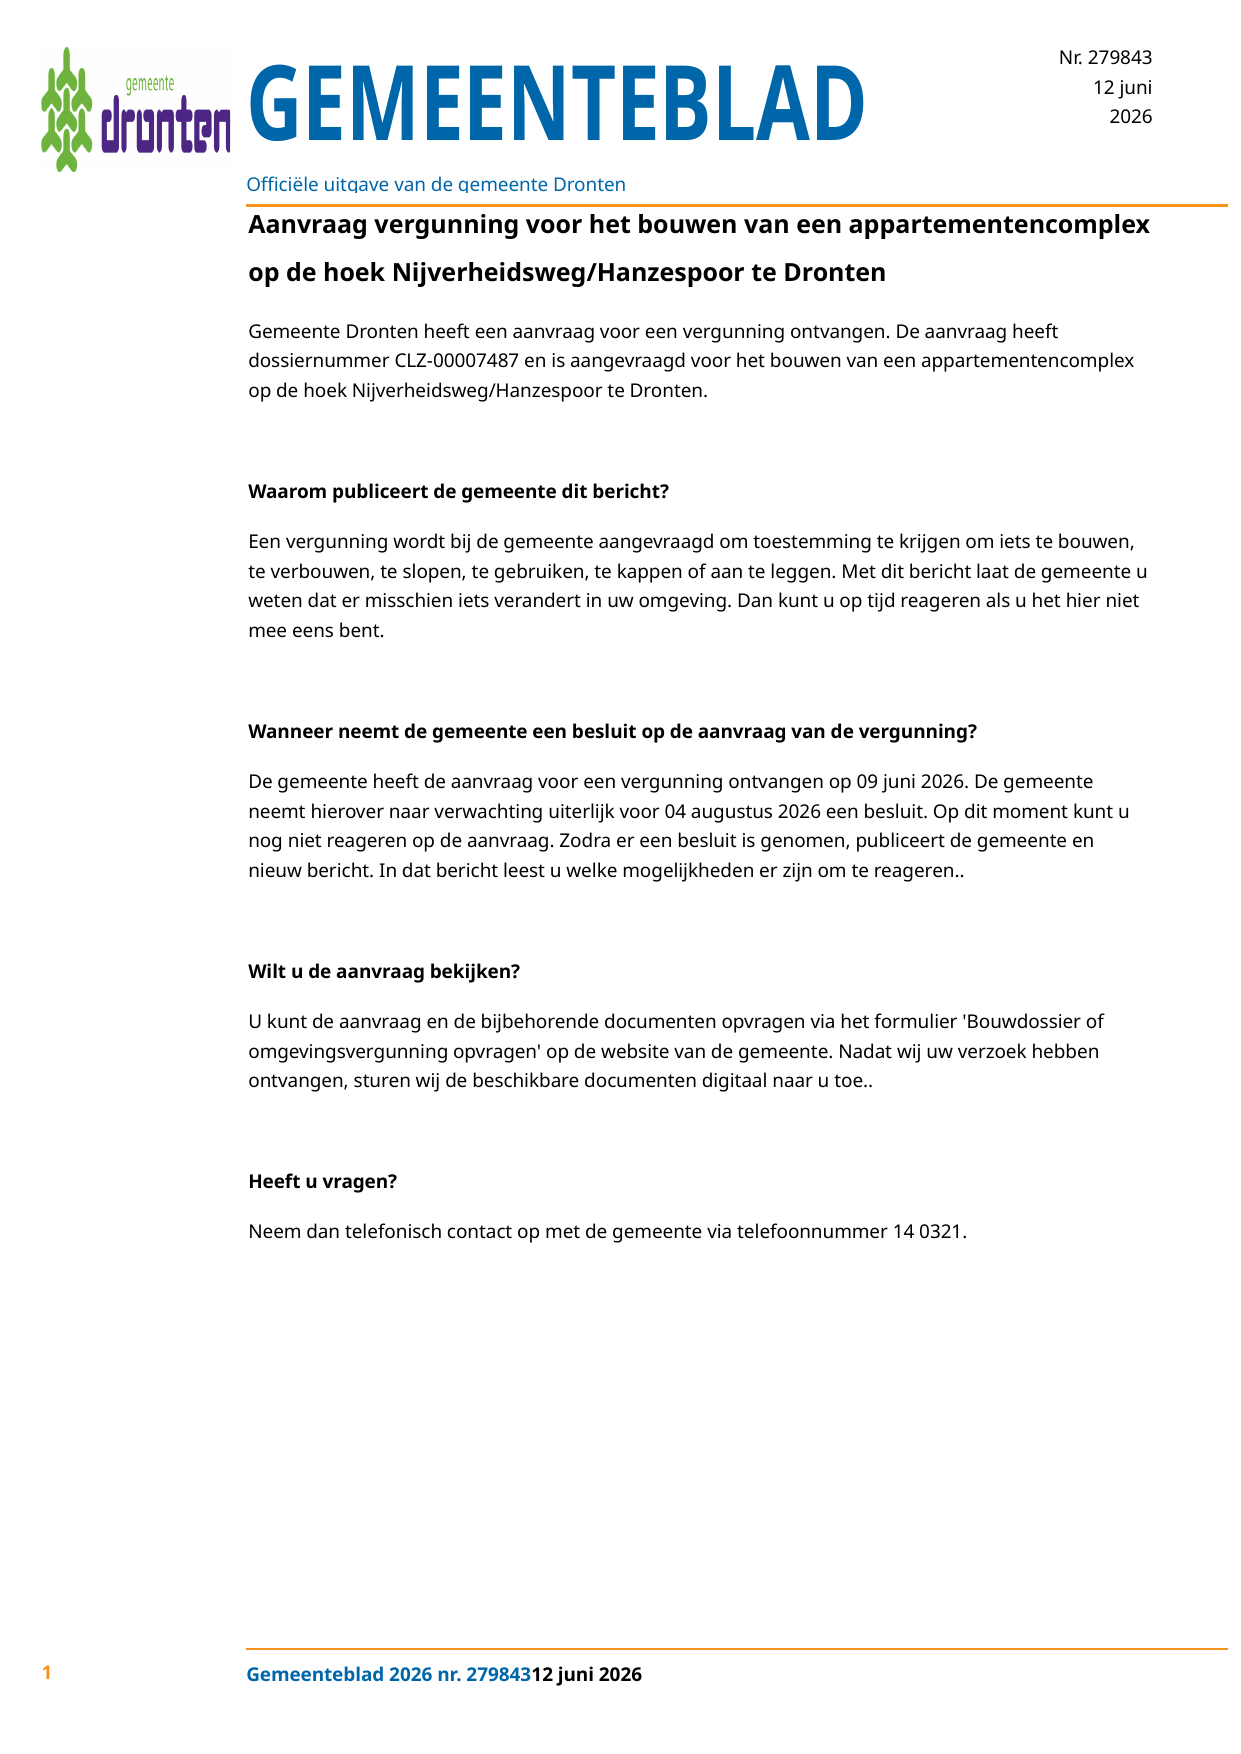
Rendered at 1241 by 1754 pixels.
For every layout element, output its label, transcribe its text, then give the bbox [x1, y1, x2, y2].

text Wanneer neemt de gemeente een besluit op de aanvraag van de vergunning? [248, 718, 1152, 744]
text Gemeente Dronten heeft een aanvraag voor een vergunning ontvangen. De aanvraag heeft dossiernummer CLZ-00007487 en is aangevraagd voor het bouwen van een appartementencomplex op de hoek Nijverheidsweg/Hanzespoor te Dronten. [248, 318, 1152, 403]
text Waarom publiceert de gemeente dit bericht? [248, 478, 1152, 504]
text De gemeente heeft de aanvraag voor een vergunning ontvangen op 09 juni 2026. De gemeente neemt hierover naar verwachting uiterlijk voor 04 augustus 2026 een besluit. Op dit moment kunt u nog niet reageren op de aanvraag. Zodra er een besluit is genomen, publiceert de gemeente en nieuw bericht. In dat bericht leest u welke mogelijkheden er zijn om te reageren.. [248, 768, 1152, 883]
text U kunt de aanvraag en de bijbehorende documenten opvragen via het formulier 'Bouwdossier of omgevingsvergunning opvragen' op de website van de gemeente. Nadat wij uw verzoek hebben ontvangen, sturen wij de beschikbare documenten digitaal naar u toe.. [248, 1008, 1152, 1093]
text Wilt u de aanvraag bekijken? [248, 958, 1152, 984]
text Een vergunning wordt bij de gemeente aangevraagd om toestemming te krijgen om iets te bouwen, te verbouwen, te slopen, te gebruiken, te kappen of aan te leggen. Met dit bericht laat de gemeente u weten dat er misschien iets verandert in uw omgeving. Dan kunt u op tijd reageren als u het hier niet mee eens bent. [248, 528, 1152, 643]
text Aanvraag vergunning voor het bouwen van een appartementencomplex op de hoek Nijverheidsweg/Hanzespoor te Dronten [248, 207, 1152, 288]
text Heeft u vragen? [248, 1168, 1152, 1194]
picture [41, 47, 231, 172]
text Neem dan telefonisch contact op met de gemeente via telefoonnummer 14 0321. [248, 1219, 1152, 1244]
